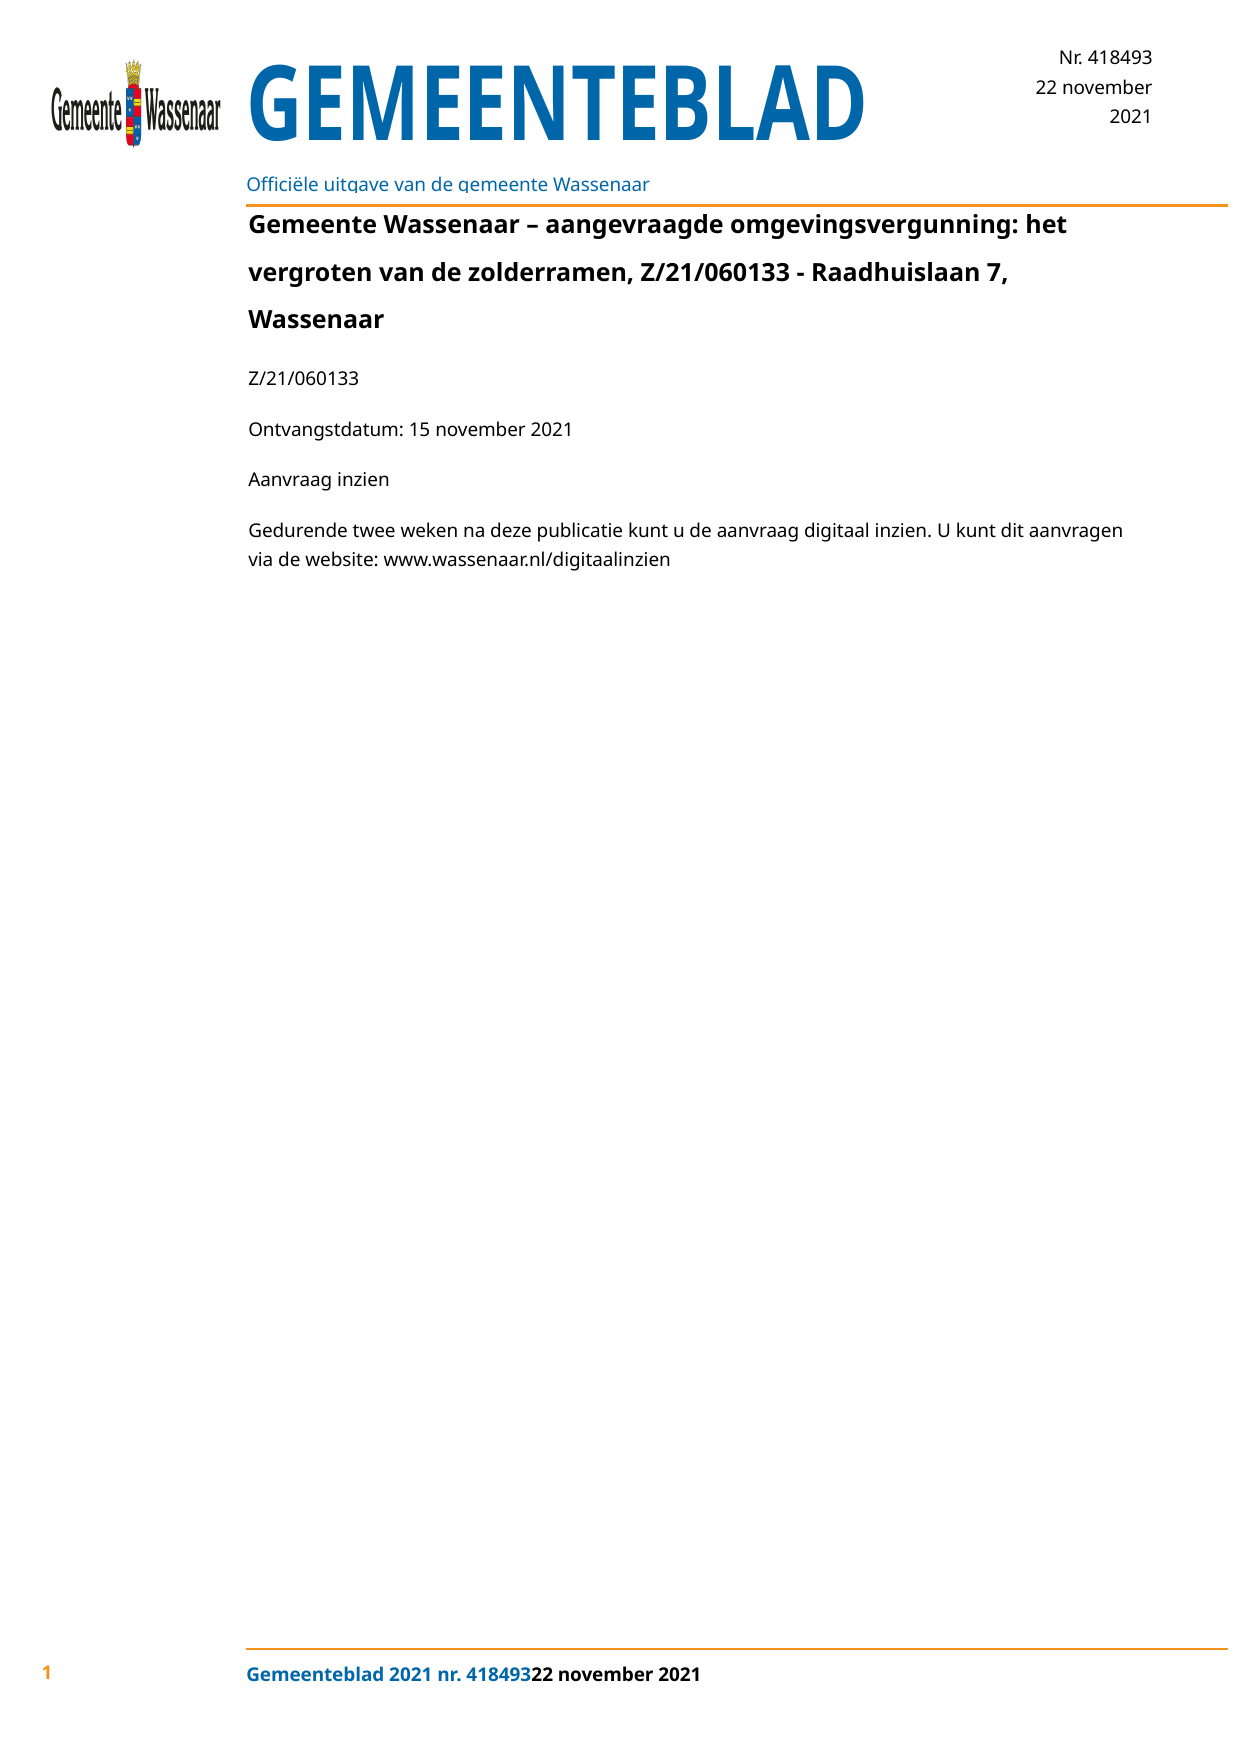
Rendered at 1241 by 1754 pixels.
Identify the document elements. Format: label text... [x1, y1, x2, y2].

text Gemeente Wassenaar – aangevraagde omgevingsvergunning: het vergroten van de zolderramen, Z/21/060133 - Raadhuislaan 7, Wassenaar [248, 207, 1152, 336]
text Aanvraag inzien [248, 466, 1152, 492]
picture [41, 47, 231, 172]
text Ontvangstdatum: 15 november 2021 [248, 416, 1152, 442]
text Z/21/060133 [248, 366, 1152, 391]
text Gedurende twee weken na deze publicatie kunt u de aanvraag digitaal inzien. U kunt dit aanvragen via de website: www.wassenaar.nl/digitaalinzien [248, 517, 1152, 572]
